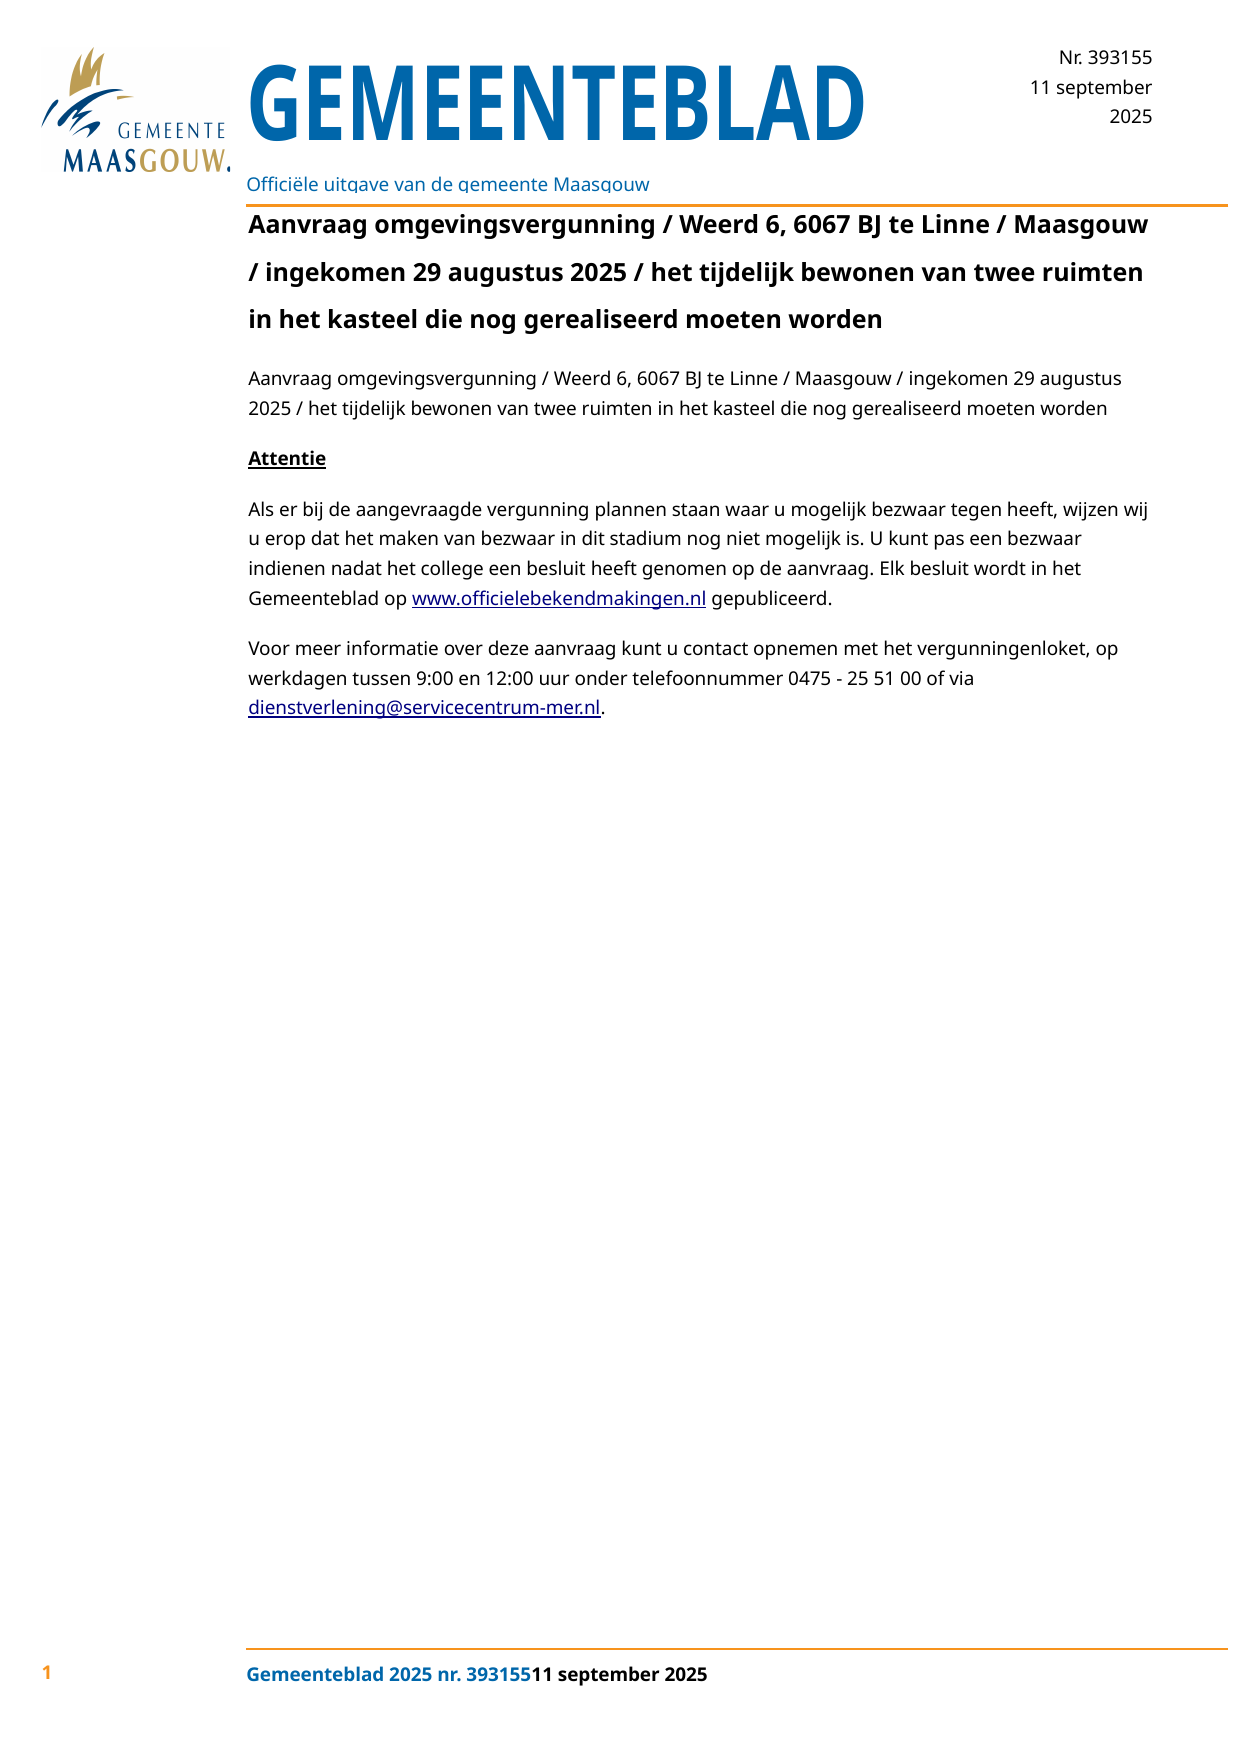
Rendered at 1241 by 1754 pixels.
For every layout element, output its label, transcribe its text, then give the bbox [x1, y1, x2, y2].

text Aanvraag omgevingsvergunning / Weerd 6, 6067 BJ te Linne / Maasgouw / ingekomen 29 augustus 2025 / het tijdelijk bewonen van twee ruimten in het kasteel die nog gerealiseerd moeten worden [248, 207, 1152, 336]
text Attentie [248, 446, 1152, 471]
text Als er bij de aangevraagde vergunning plannen staan waar u mogelijk bezwaar tegen heeft, wijzen wij u erop dat het maken van bezwaar in dit stadium nog niet mogelijk is. U kunt pas een bezwaar indienen nadat het college een besluit heeft genomen op de aanvraag. Elk besluit wordt in het Gemeenteblad op www.officielebekendmakingen.nl gepubliceerd. [248, 496, 1152, 610]
picture [41, 47, 231, 172]
text Aanvraag omgevingsvergunning / Weerd 6, 6067 BJ te Linne / Maasgouw / ingekomen 29 augustus 2025 / het tijdelijk bewonen van twee ruimten in het kasteel die nog gerealiseerd moeten worden [248, 366, 1152, 421]
text Voor meer informatie over deze aanvraag kunt u contact opnemen met het vergunningenloket, op werkdagen tussen 9:00 en 12:00 uur onder telefoonnummer 0475 - 25 51 00 of via dienstverlening@servicecentrum-mer.nl. [248, 635, 1152, 720]
